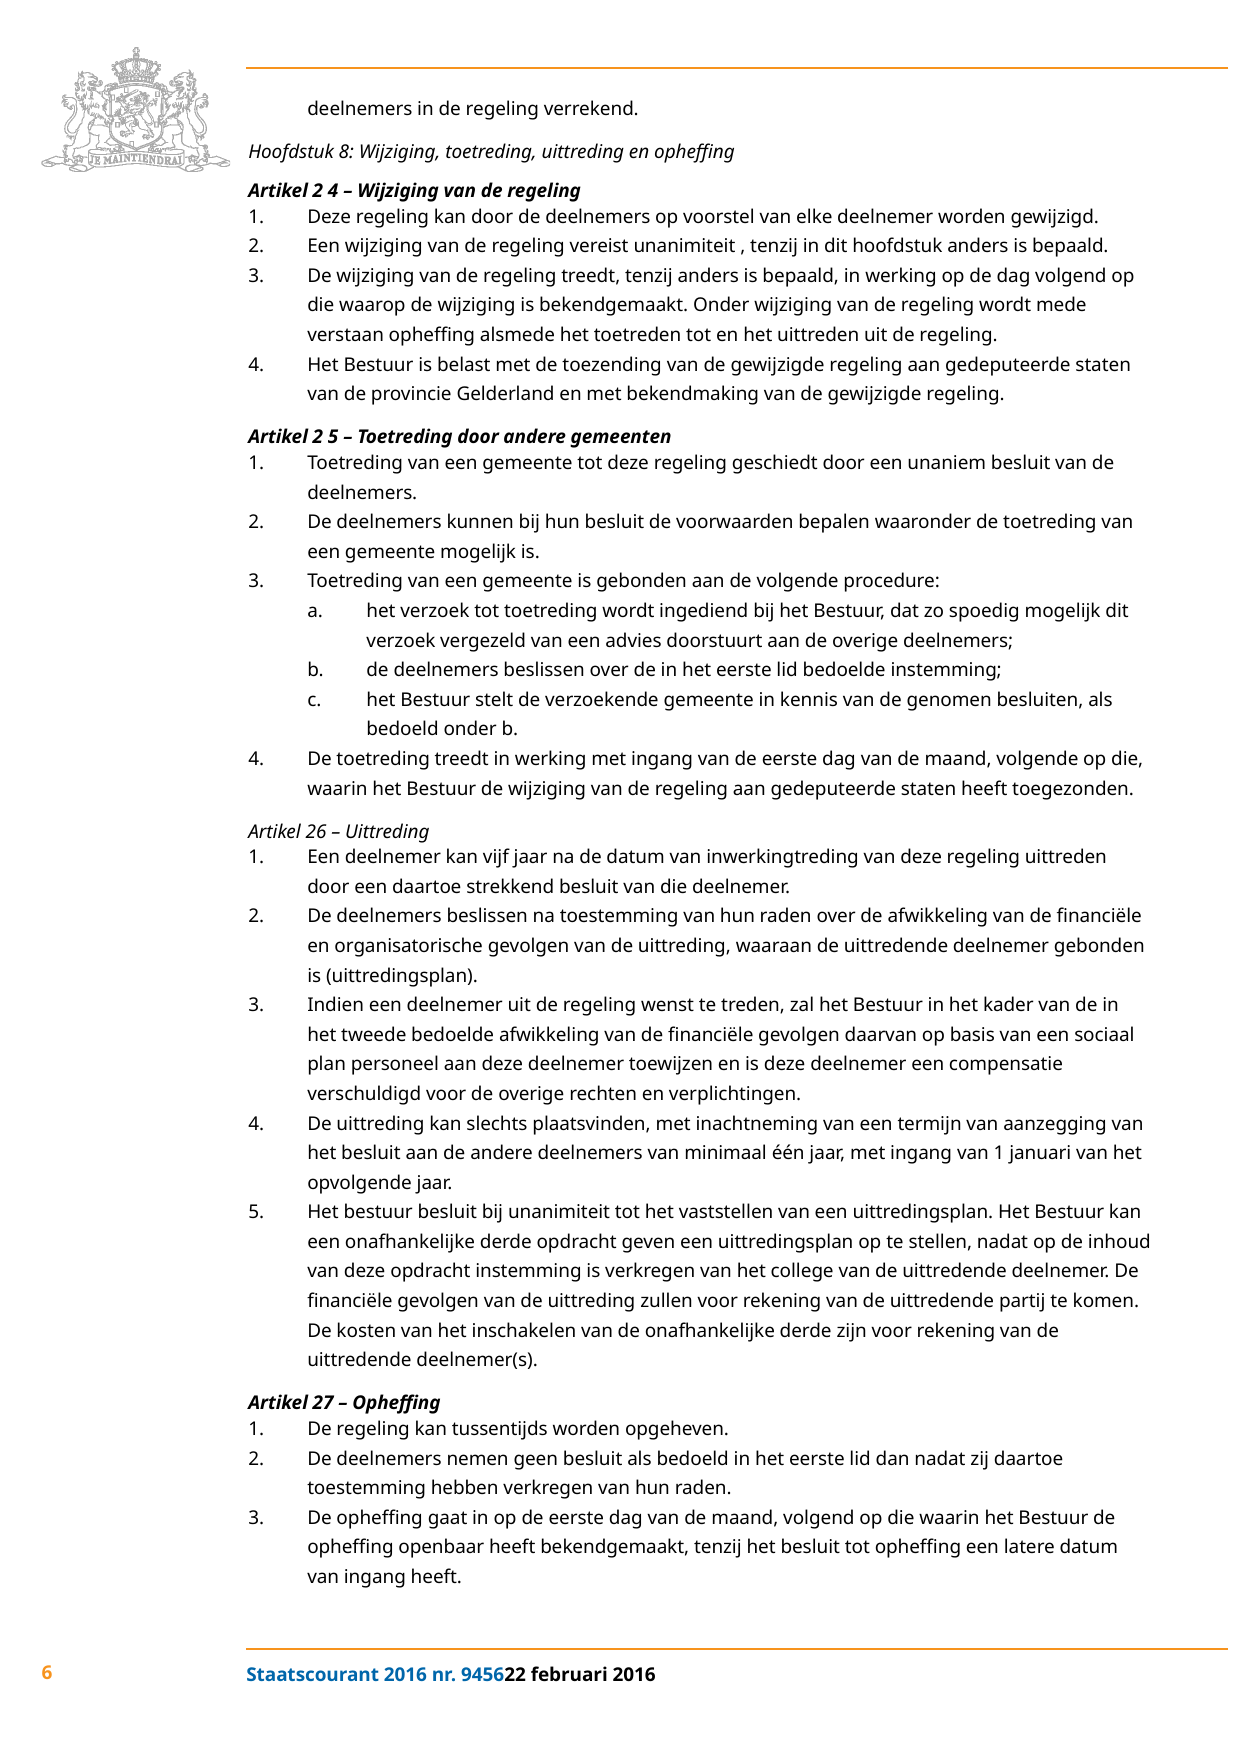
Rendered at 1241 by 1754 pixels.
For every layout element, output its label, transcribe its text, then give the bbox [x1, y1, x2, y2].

list het verzoek tot toetreding wordt ingediend bij het Bestuur, dat zo spoedig mogelijk dit verzoek vergezeld van een advies doorstuurt aan de overige deelnemers; [307, 597, 1152, 652]
list Een wijziging van de regeling vereist unanimiteit , tenzij in dit hoofdstuk anders is bepaald. [248, 232, 1152, 258]
list de deelnemers beslissen over de in het eerste lid bedoelde instemming; [307, 656, 1152, 682]
list het Bestuur stelt de verzoekende gemeente in kennis van de genomen besluiten, als bedoeld onder b. [307, 686, 1152, 741]
list Indien een deelnemer uit de regeling wenst te treden, zal het Bestuur in het kader van de in het tweede bedoelde afwikkeling van de financiële gevolgen daarvan op basis van een sociaal plan personeel aan deze deelnemer toewijzen en is deze deelnemer een compensatie verschuldigd voor de overige rechten en verplichtingen. [248, 991, 1152, 1106]
list De wijziging van de regeling treedt, tenzij anders is bepaald, in werking op de dag volgend op die waarop de wijziging is bekendgemaakt. Onder wijziging van de regeling wordt mede verstaan opheffing alsmede het toetreden tot en het uittreden uit de regeling. [248, 262, 1152, 347]
list De deelnemers beslissen na toestemming van hun raden over de afwikkeling van de financiële en organisatorische gevolgen van de uittreding, waaraan de uittredende deelnemer gebonden is (uittredingsplan). [248, 903, 1152, 988]
list Toetreding van een gemeente is gebonden aan de volgende procedure: [248, 568, 1152, 593]
list Toetreding van een gemeente tot deze regeling geschiedt door een unaniem besluit van de deelnemers. [248, 449, 1152, 504]
list Het bestuur besluit bij unanimiteit tot het vaststellen van een uittredingsplan. Het Bestuur kan een onafhankelijke derde opdracht geven een uittredingsplan op te stellen, nadat op de inhoud van deze opdracht instemming is verkregen van het college van de uittredende deelnemer. De financiële gevolgen van de uittreding zullen voor rekening van de uittredende partij te komen. De kosten van het inschakelen van de onafhankelijke derde zijn voor rekening van de uittredende deelnemer(s). [248, 1198, 1152, 1372]
text Artikel 2 5 – Toetreding door andere gemeenten [248, 423, 1152, 449]
picture [41, 47, 231, 172]
list De toetreding treedt in werking met ingang van de eerste dag van de maand, volgende op die, waarin het Bestuur de wijziging van de regeling aan gedeputeerde staten heeft toegezonden. [248, 745, 1152, 800]
text Artikel 26 – Uittreding [248, 818, 1152, 843]
list deelnemers in de regeling verrekend. [248, 95, 1152, 121]
text Artikel 2 4 – Wijziging van de regeling [248, 177, 1152, 203]
list De deelnemers kunnen bij hun besluit de voorwaarden bepalen waaronder de toetreding van een gemeente mogelijk is. [248, 508, 1152, 564]
list De deelnemers nemen geen besluit als bedoeld in het eerste lid dan nadat zij daartoe toestemming hebben verkregen van hun raden. [248, 1445, 1152, 1500]
list Deze regeling kan door de deelnemers op voorstel van elke deelnemer worden gewijzigd. [248, 203, 1152, 229]
list De uittreding kan slechts plaatsvinden, met inachtneming van een termijn van aanzegging van het besluit aan de andere deelnemers van minimaal één jaar, met ingang van 1 januari van het opvolgende jaar. [248, 1110, 1152, 1195]
list Een deelnemer kan vijf jaar na de datum van inwerkingtreding van deze regeling uittreden door een daartoe strekkend besluit van die deelnemer. [248, 843, 1152, 899]
text Artikel 27 – Opheffing [248, 1389, 1152, 1415]
text Hoofdstuk 8: Wijziging, toetreding, uittreding en opheffing [248, 138, 1152, 164]
list De regeling kan tussentijds worden opgeheven. [248, 1415, 1152, 1441]
list De opheffing gaat in op de eerste dag van de maand, volgend op die waarin het Bestuur de opheffing openbaar heeft bekendgemaakt, tenzij het besluit tot opheffing een latere datum van ingang heeft. [248, 1504, 1152, 1589]
list Het Bestuur is belast met de toezending van de gewijzigde regeling aan gedeputeerde staten van de provincie Gelderland en met bekendmaking van de gewijzigde regeling. [248, 351, 1152, 406]
